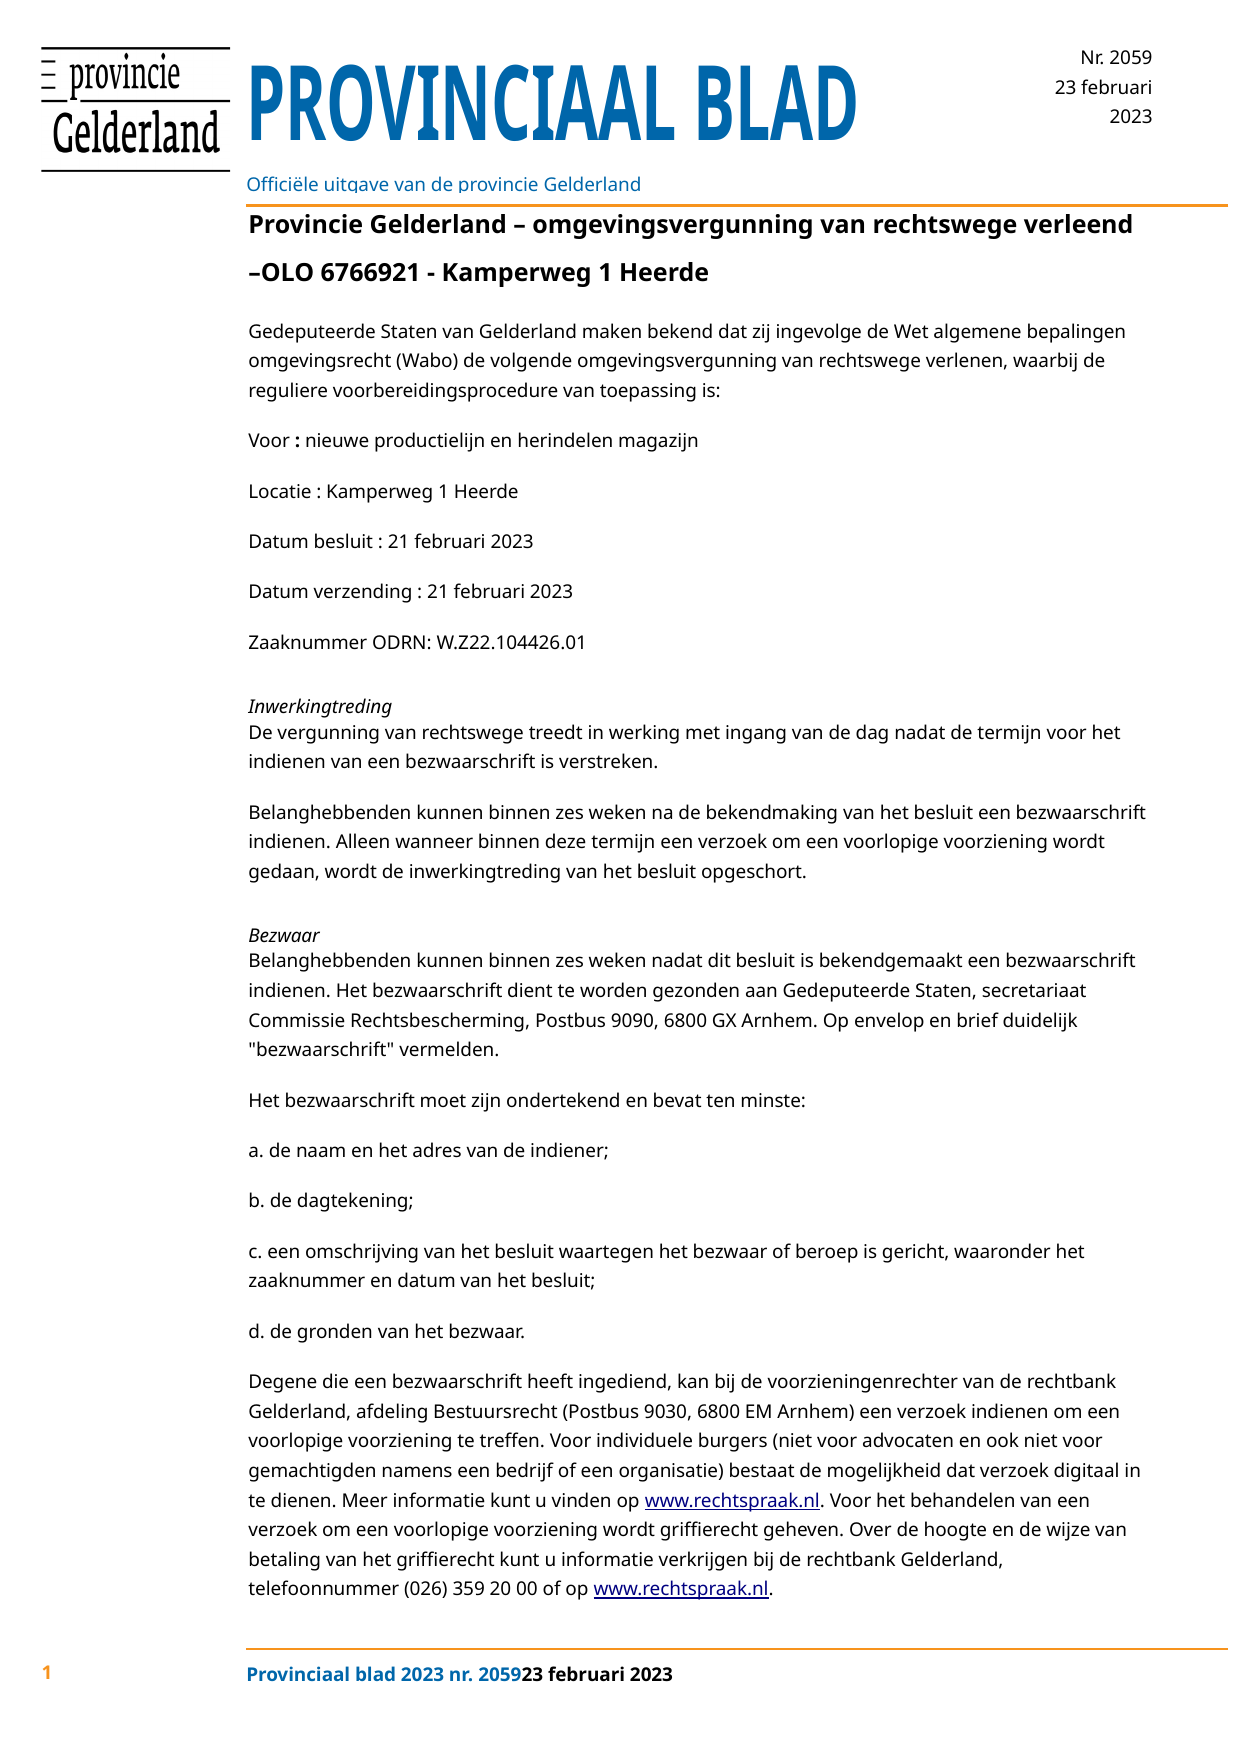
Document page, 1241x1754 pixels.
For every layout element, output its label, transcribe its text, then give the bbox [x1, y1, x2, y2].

text d. de gronden van het bezwaar. [248, 1318, 1152, 1344]
text Provincie Gelderland – omgevingsvergunning van rechtswege verleend –OLO 6766921 - Kamperweg 1 Heerde [248, 207, 1152, 288]
text Inwerkingtreding [248, 693, 1152, 719]
text Datum verzending : 21 februari 2023 [248, 579, 1152, 604]
text b. de dagtekening; [248, 1188, 1152, 1213]
text Datum besluit : 21 februari 2023 [248, 528, 1152, 554]
text Belanghebbenden kunnen binnen zes weken na de bekendmaking van het besluit een bezwaarschrift indienen. Alleen wanneer binnen deze termijn een verzoek om een voorlopige voorziening wordt gedaan, wordt de inwerkingtreding van het besluit opgeschort. [248, 799, 1152, 884]
text De vergunning van rechtswege treedt in werking met ingang van de dag nadat de termijn voor het indienen van een bezwaarschrift is verstreken. [248, 719, 1152, 774]
text Voor : nieuwe productielijn en herindelen magazijn [248, 427, 1152, 453]
picture [41, 47, 231, 172]
text c. een omschrijving van het besluit waartegen het bezwaar of beroep is gericht, waaronder het zaaknummer en datum van het besluit; [248, 1238, 1152, 1293]
text Zaaknummer ODRN: W.Z22.104426.01 [248, 629, 1152, 655]
text Bezwaar [248, 922, 1152, 948]
text Het bezwaarschrift moet zijn ondertekend en bevat ten minste: [248, 1087, 1152, 1113]
text Degene die een bezwaarschrift heeft ingediend, kan bij de voorzieningenrechter van de rechtbank Gelderland, afdeling Bestuursrecht (Postbus 9030, 6800 EM Arnhem) een verzoek indienen om een voorlopige voorziening te treffen. Voor individuele burgers (niet voor advocaten en ook niet voor gemachtigden namens een bedrijf of een organisatie) bestaat de mogelijkheid dat verzoek digitaal in te dienen. Meer informatie kunt u vinden op www.rechtspraak.nl. Voor het behandelen van een verzoek om een voorlopige voorziening wordt griffierecht geheven. Over de hoogte en de wijze van betaling van het griffierecht kunt u informatie verkrijgen bij de rechtbank Gelderland, telefoonnummer (026) 359 20 00 of op www.rechtspraak.nl. [248, 1368, 1152, 1601]
text Locatie : Kamperweg 1 Heerde [248, 478, 1152, 504]
text Belanghebbenden kunnen binnen zes weken nadat dit besluit is bekendgemaakt een bezwaarschrift indienen. Het bezwaarschrift dient te worden gezonden aan Gedeputeerde Staten, secretariaat Commissie Rechtsbescherming, Postbus 9090, 6800 GX Arnhem. Op envelop en brief duidelijk "bezwaarschrift" vermelden. [248, 948, 1152, 1062]
text a. de naam en het adres van de indiener; [248, 1137, 1152, 1163]
text Gedeputeerde Staten van Gelderland maken bekend dat zij ingevolge de Wet algemene bepalingen omgevingsrecht (Wabo) de volgende omgevingsvergunning van rechtswege verlenen, waarbij de reguliere voorbereidingsprocedure van toepassing is: [248, 318, 1152, 403]
